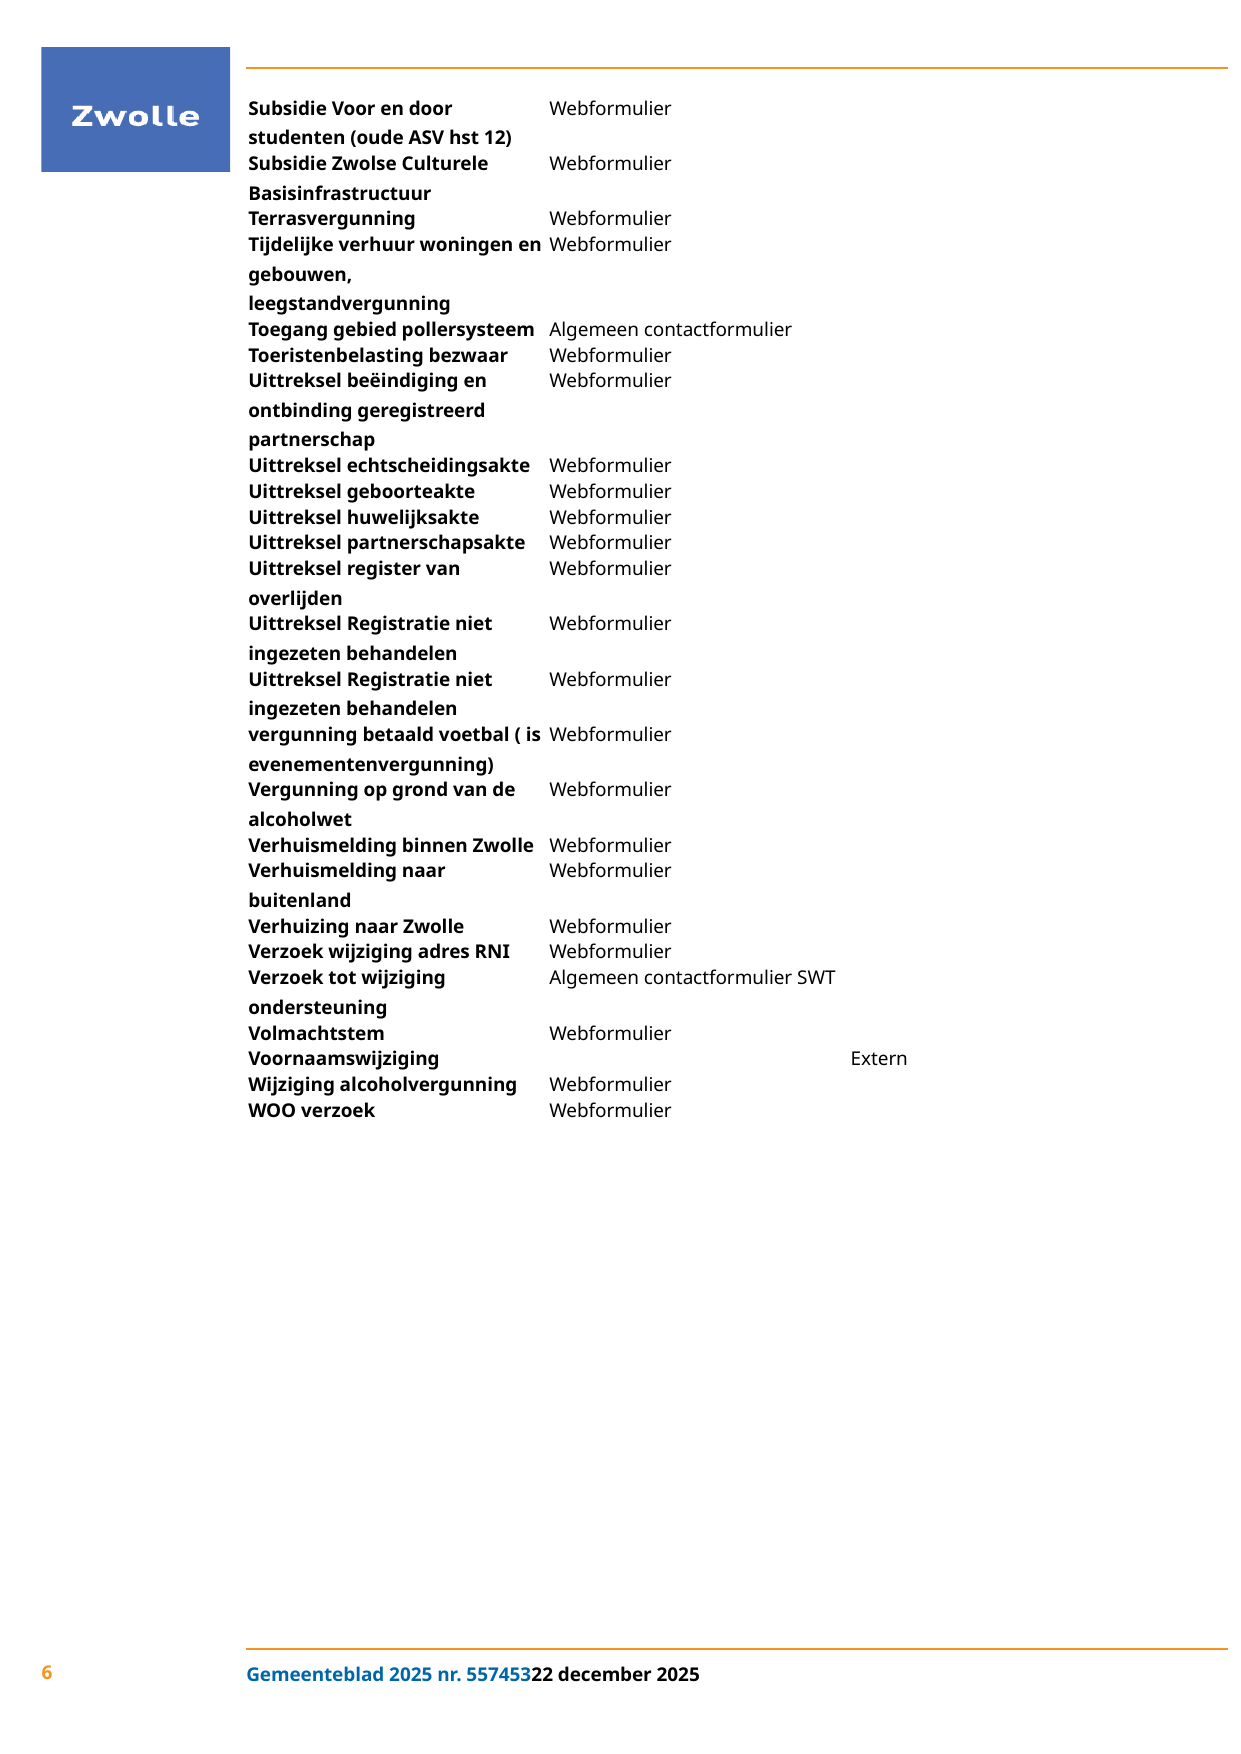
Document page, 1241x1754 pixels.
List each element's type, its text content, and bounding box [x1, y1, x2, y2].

table_cell Uittreksel Registratie niet ingezeten behandelen [248, 611, 549, 666]
table_cell [850, 478, 1152, 504]
table_cell Uittreksel register van overlijden [248, 555, 549, 611]
table_cell [850, 530, 1152, 555]
table_cell Webformulier [549, 858, 850, 913]
table_cell Webformulier [549, 913, 850, 939]
table_cell Voornaamswijziging [248, 1045, 549, 1071]
table_cell [850, 1097, 1152, 1123]
table_cell vergunning betaald voetbal ( is evenementenvergunning) [248, 721, 549, 777]
table_cell Webformulier [549, 1020, 850, 1045]
table_cell [850, 95, 1152, 150]
table_cell [850, 1020, 1152, 1045]
table_cell [850, 504, 1152, 529]
table_cell Volmachtstem [248, 1020, 549, 1045]
table_cell Wijziging alcoholvergunning [248, 1071, 549, 1097]
table_cell Webformulier [549, 777, 850, 832]
table_cell Verhuizing naar Zwolle [248, 913, 549, 939]
table_cell Webformulier [549, 555, 850, 611]
table_cell [850, 611, 1152, 666]
table_cell [850, 231, 1152, 316]
table_cell [850, 150, 1152, 205]
table_cell Subsidie Voor en door studenten (oude ASV hst 12) [248, 95, 549, 150]
table_cell Extern [850, 1045, 1152, 1071]
table_cell Tijdelijke verhuur woningen en gebouwen, leegstandvergunning [248, 231, 549, 316]
table_cell Toeristenbelasting bezwaar [248, 342, 549, 367]
table_cell Webformulier [549, 832, 850, 858]
table_cell Algemeen contactformulier [549, 316, 850, 342]
table_cell Webformulier [549, 95, 850, 150]
table_cell Uittreksel beëindiging en ontbinding geregistreerd partnerschap [248, 368, 549, 452]
table_cell [850, 316, 1152, 342]
table_cell [850, 555, 1152, 611]
picture [41, 47, 231, 172]
table_cell Webformulier [549, 504, 850, 529]
table_cell Terrasvergunning [248, 205, 549, 231]
table_cell Webformulier [549, 530, 850, 555]
table_cell [850, 205, 1152, 231]
table_cell Verzoek wijziging adres RNI [248, 939, 549, 964]
table_cell [850, 913, 1152, 939]
table_cell Verhuismelding binnen Zwolle [248, 832, 549, 858]
table_cell [850, 964, 1152, 1020]
table_cell Vergunning op grond van de alcoholwet [248, 777, 549, 832]
table_cell [850, 858, 1152, 913]
table_cell Uittreksel partnerschapsakte [248, 530, 549, 555]
table_cell Uittreksel geboorteakte [248, 478, 549, 504]
table_cell Webformulier [549, 368, 850, 452]
table_cell Webformulier [549, 1097, 850, 1123]
table_cell [850, 832, 1152, 858]
table_cell [850, 1071, 1152, 1097]
table_cell Webformulier [549, 342, 850, 367]
table_cell Uittreksel echtscheidingsakte [248, 453, 549, 478]
table_cell Webformulier [549, 150, 850, 205]
table_cell [850, 342, 1152, 367]
table_cell Webformulier [549, 478, 850, 504]
table_cell Webformulier [549, 231, 850, 316]
table_cell Webformulier [549, 721, 850, 777]
table_cell [850, 721, 1152, 777]
table_cell Webformulier [549, 453, 850, 478]
table_cell Webformulier [549, 666, 850, 721]
table_cell Uittreksel huwelijksakte [248, 504, 549, 529]
table_cell Subsidie Zwolse Culturele Basisinfrastructuur [248, 150, 549, 205]
table_cell Webformulier [549, 939, 850, 964]
table_cell Verzoek tot wijziging ondersteuning [248, 964, 549, 1020]
table_cell [850, 666, 1152, 721]
table_cell [850, 777, 1152, 832]
table_cell Webformulier [549, 205, 850, 231]
table_cell Verhuismelding naar buitenland [248, 858, 549, 913]
table_cell WOO verzoek [248, 1097, 549, 1123]
table_cell [850, 368, 1152, 452]
table_cell Uittreksel Registratie niet ingezeten behandelen [248, 666, 549, 721]
table_cell [850, 939, 1152, 964]
table_cell Webformulier [549, 611, 850, 666]
table_cell Webformulier [549, 1071, 850, 1097]
table_cell [549, 1045, 850, 1071]
table_cell Algemeen contactformulier SWT [549, 964, 850, 1020]
table_cell [850, 453, 1152, 478]
table_cell Toegang gebied pollersysteem [248, 316, 549, 342]
